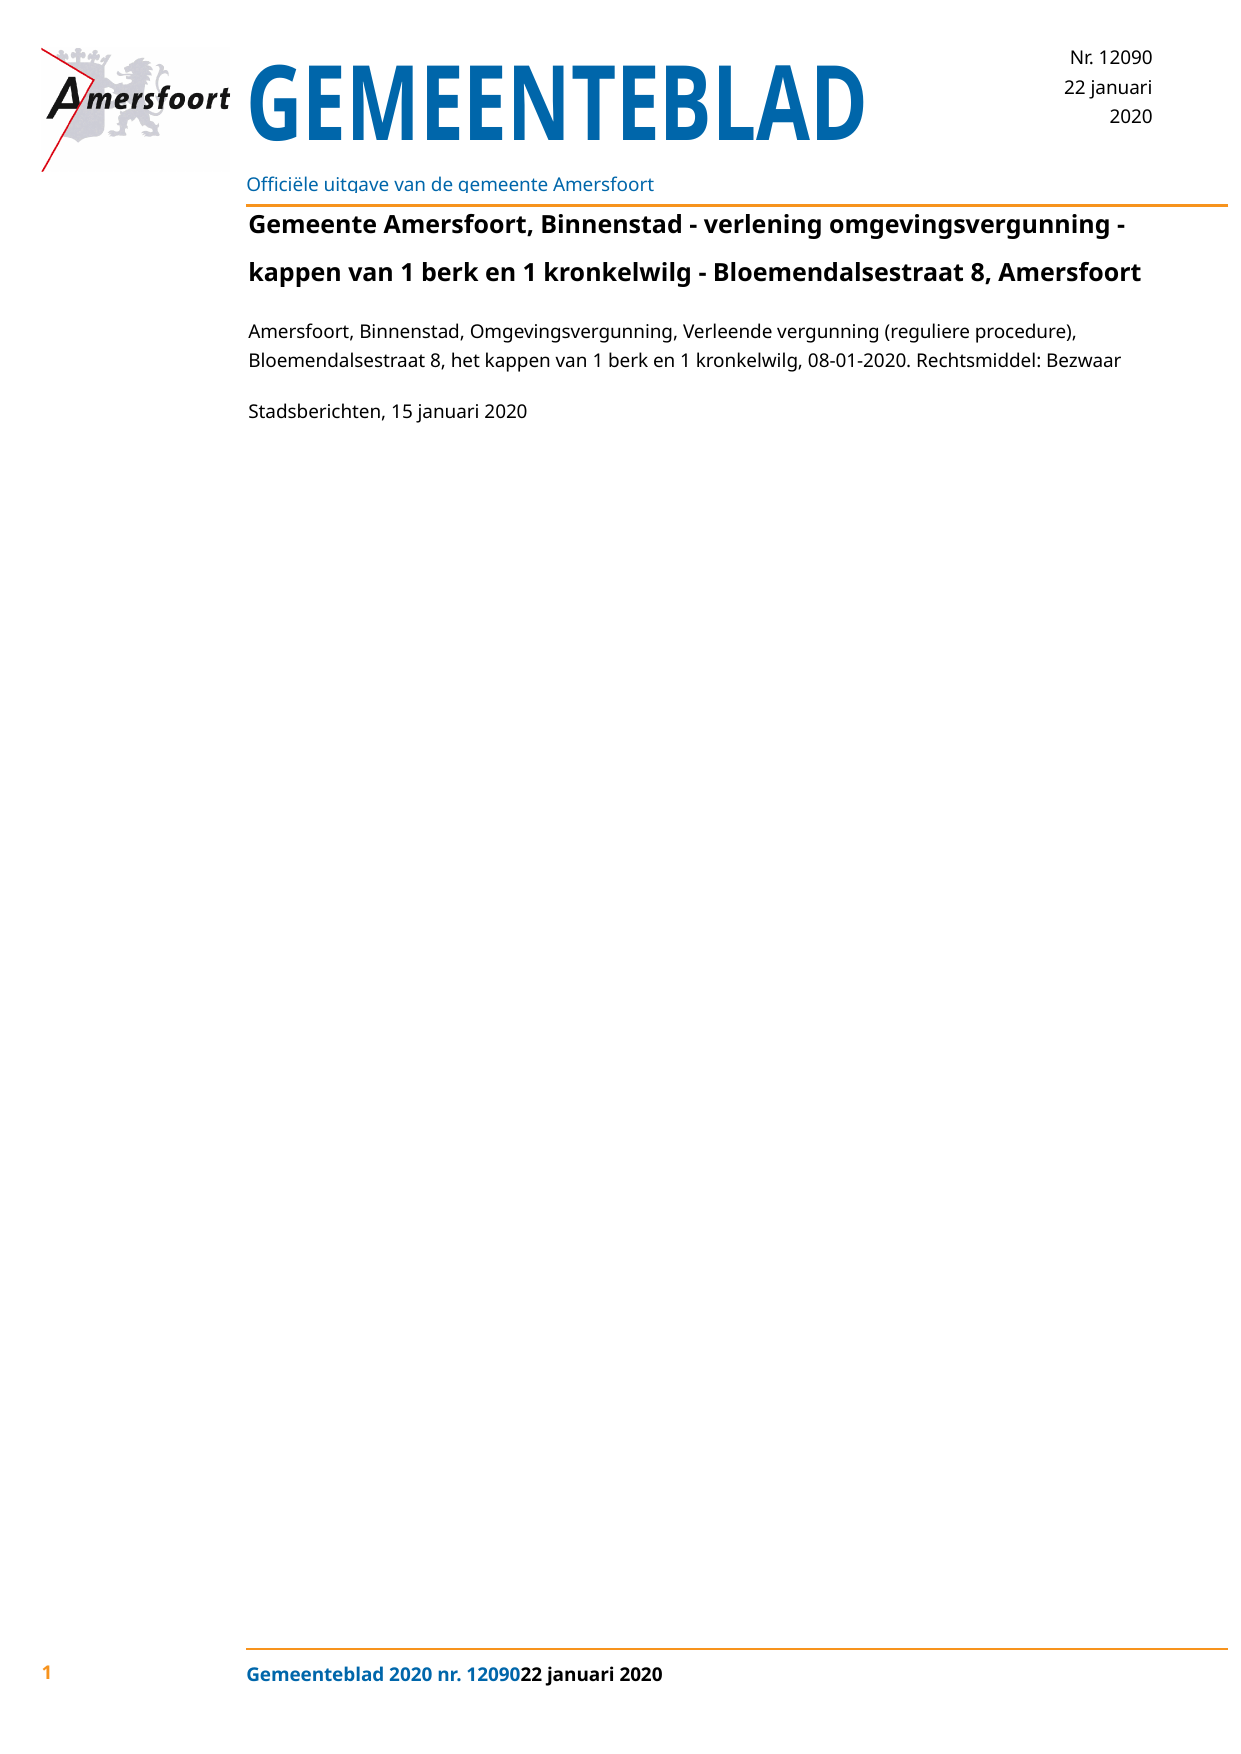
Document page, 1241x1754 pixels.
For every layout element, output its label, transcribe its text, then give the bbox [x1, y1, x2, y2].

text Amersfoort, Binnenstad, Omgevingsvergunning, Verleende vergunning (reguliere procedure), Bloemendalsestraat 8, het kappen van 1 berk en 1 kronkelwilg, 08-01-2020. Rechtsmiddel: Bezwaar [248, 318, 1152, 373]
picture [41, 47, 231, 172]
text Stadsberichten, 15 januari 2020 [248, 398, 1152, 424]
text Gemeente Amersfoort, Binnenstad - verlening omgevingsvergunning - kappen van 1 berk en 1 kronkelwilg - Bloemendalsestraat 8, Amersfoort [248, 207, 1152, 288]
